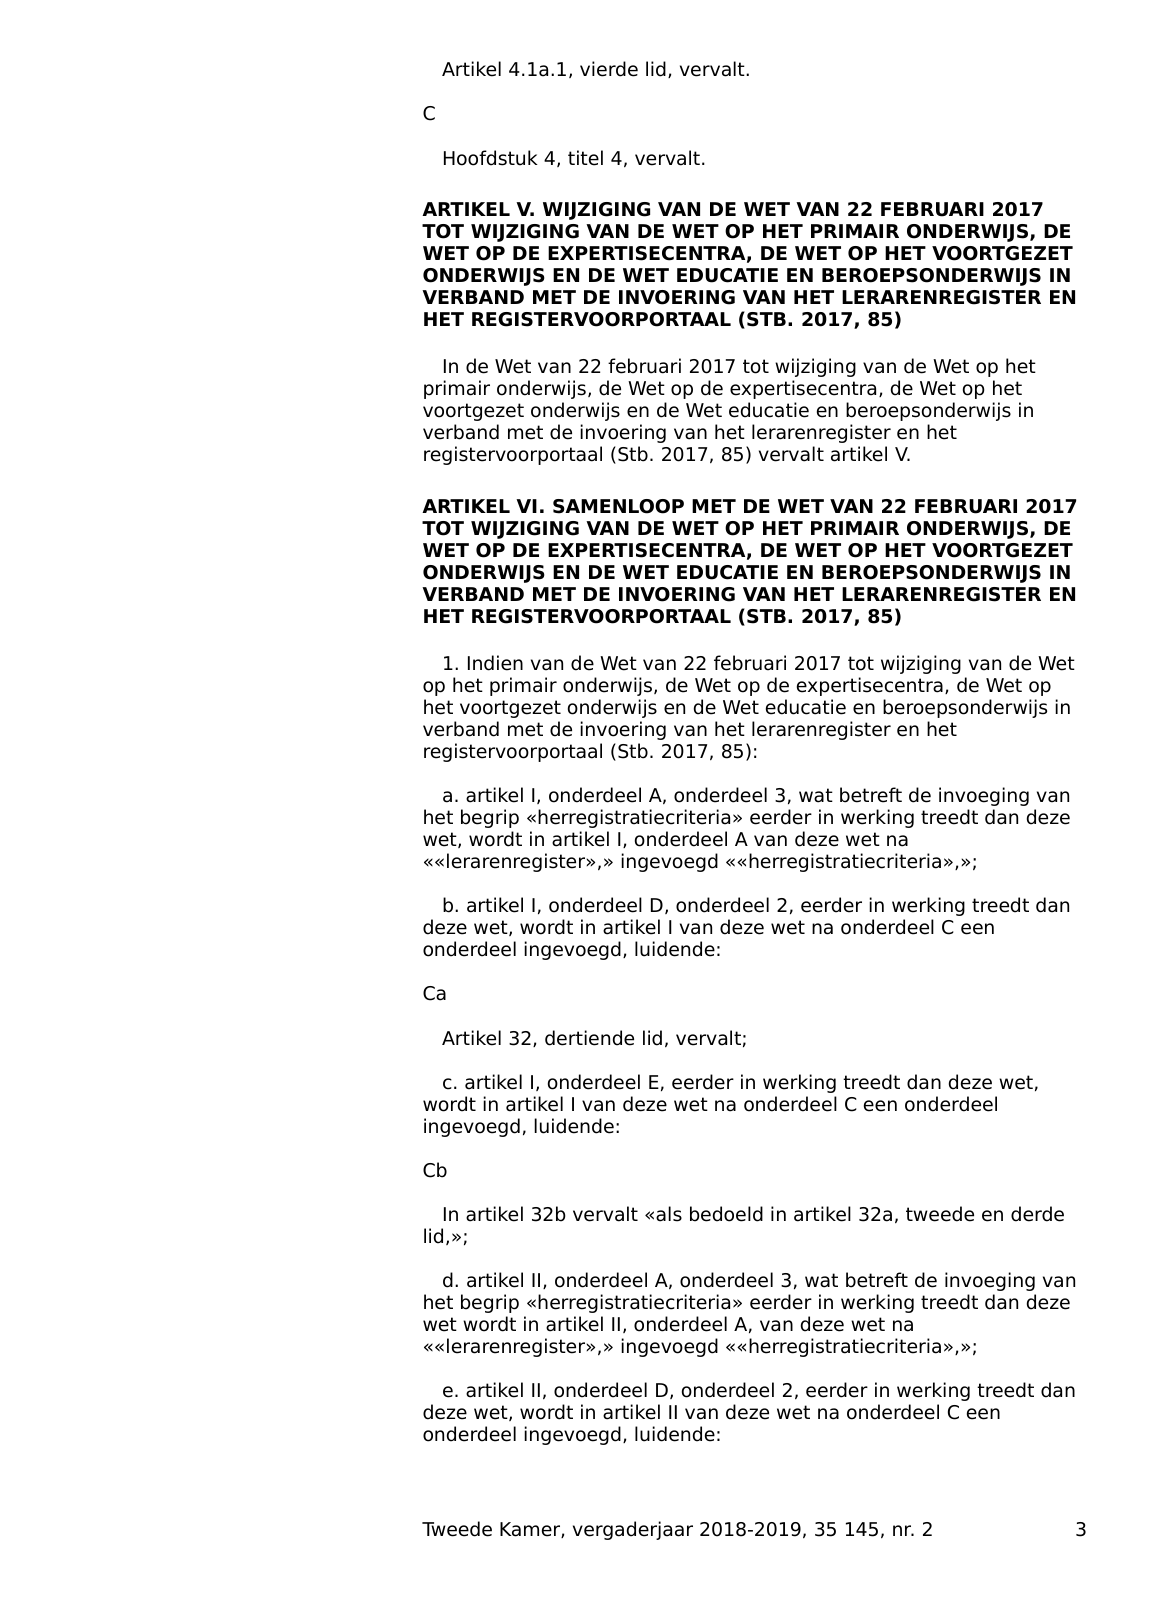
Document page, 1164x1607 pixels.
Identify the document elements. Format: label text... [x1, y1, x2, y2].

subtitle ARTIKEL V. WIJZIGING VAN DE WET VAN 22 FEBRUARI 2017 TOT WIJZIGING VAN DE WET OP HET PRIMAIR ONDERWIJS, DE WET OP DE EXPERTISECENTRA, DE WET OP HET VOORTGEZET ONDERWIJS EN DE WET EDUCATIE EN BEROEPSONDERWIJS IN VERBAND MET DE INVOERING VAN HET LERARENREGISTER EN HET REGISTERVOORPORTAAL (STB. 2017, 85) [422, 199, 1087, 331]
text c. artikel I, onderdeel E, eerder in werking treedt dan deze wet, wordt in artikel I van deze wet na onderdeel C een onderdeel ingevoegd, luidende: [422, 1072, 1087, 1138]
text e. artikel II, onderdeel D, onderdeel 2, eerder in werking treedt dan deze wet, wordt in artikel II van deze wet na onderdeel C een onderdeel ingevoegd, luidende: [422, 1380, 1087, 1446]
text 1. Indien van de Wet van 22 februari 2017 tot wijziging van de Wet op het primair onderwijs, de Wet op de expertisecentra, de Wet op het voortgezet onderwijs en de Wet educatie en beroepsonderwijs in verband met de invoering van het lerarenregister en het registervoorportaal (Stb. 2017, 85): [422, 653, 1087, 763]
text Ca [422, 983, 1087, 1005]
text In artikel 32b vervalt «als bedoeld in artikel 32a, tweede en derde lid,»; [422, 1204, 1087, 1248]
text Hoofdstuk 4, titel 4, vervalt. [422, 147, 1087, 169]
text Cb [422, 1160, 1087, 1182]
text Artikel 32, dertiende lid, vervalt; [422, 1027, 1087, 1049]
text b. artikel I, onderdeel D, onderdeel 2, eerder in werking treedt dan deze wet, wordt in artikel I van deze wet na onderdeel C een onderdeel ingevoegd, luidende: [422, 895, 1087, 961]
text Artikel 4.1a.1, vierde lid, vervalt. [422, 59, 1087, 81]
text d. artikel II, onderdeel A, onderdeel 3, wat betreft de invoeging van het begrip «herregistratiecriteria» eerder in werking treedt dan deze wet wordt in artikel II, onderdeel A, van deze wet na ««lerarenregister»,» ingevoegd ««herregistratiecriteria»,»; [422, 1270, 1087, 1358]
text C [422, 103, 1087, 125]
text a. artikel I, onderdeel A, onderdeel 3, wat betreft de invoeging van het begrip «herregistratiecriteria» eerder in werking treedt dan deze wet, wordt in artikel I, onderdeel A van deze wet na ««lerarenregister»,» ingevoegd ««herregistratiecriteria»,»; [422, 785, 1087, 873]
text In de Wet van 22 februari 2017 tot wijziging van de Wet op het primair onderwijs, de Wet op de expertisecentra, de Wet op het voortgezet onderwijs en de Wet educatie en beroepsonderwijs in verband met de invoering van het lerarenregister en het registervoorportaal (Stb. 2017, 85) vervalt artikel V. [422, 356, 1087, 466]
subtitle ARTIKEL VI. SAMENLOOP MET DE WET VAN 22 FEBRUARI 2017 TOT WIJZIGING VAN DE WET OP HET PRIMAIR ONDERWIJS, DE WET OP DE EXPERTISECENTRA, DE WET OP HET VOORTGEZET ONDERWIJS EN DE WET EDUCATIE EN BEROEPSONDERWIJS IN VERBAND MET DE INVOERING VAN HET LERARENREGISTER EN HET REGISTERVOORPORTAAL (STB. 2017, 85) [422, 496, 1087, 628]
